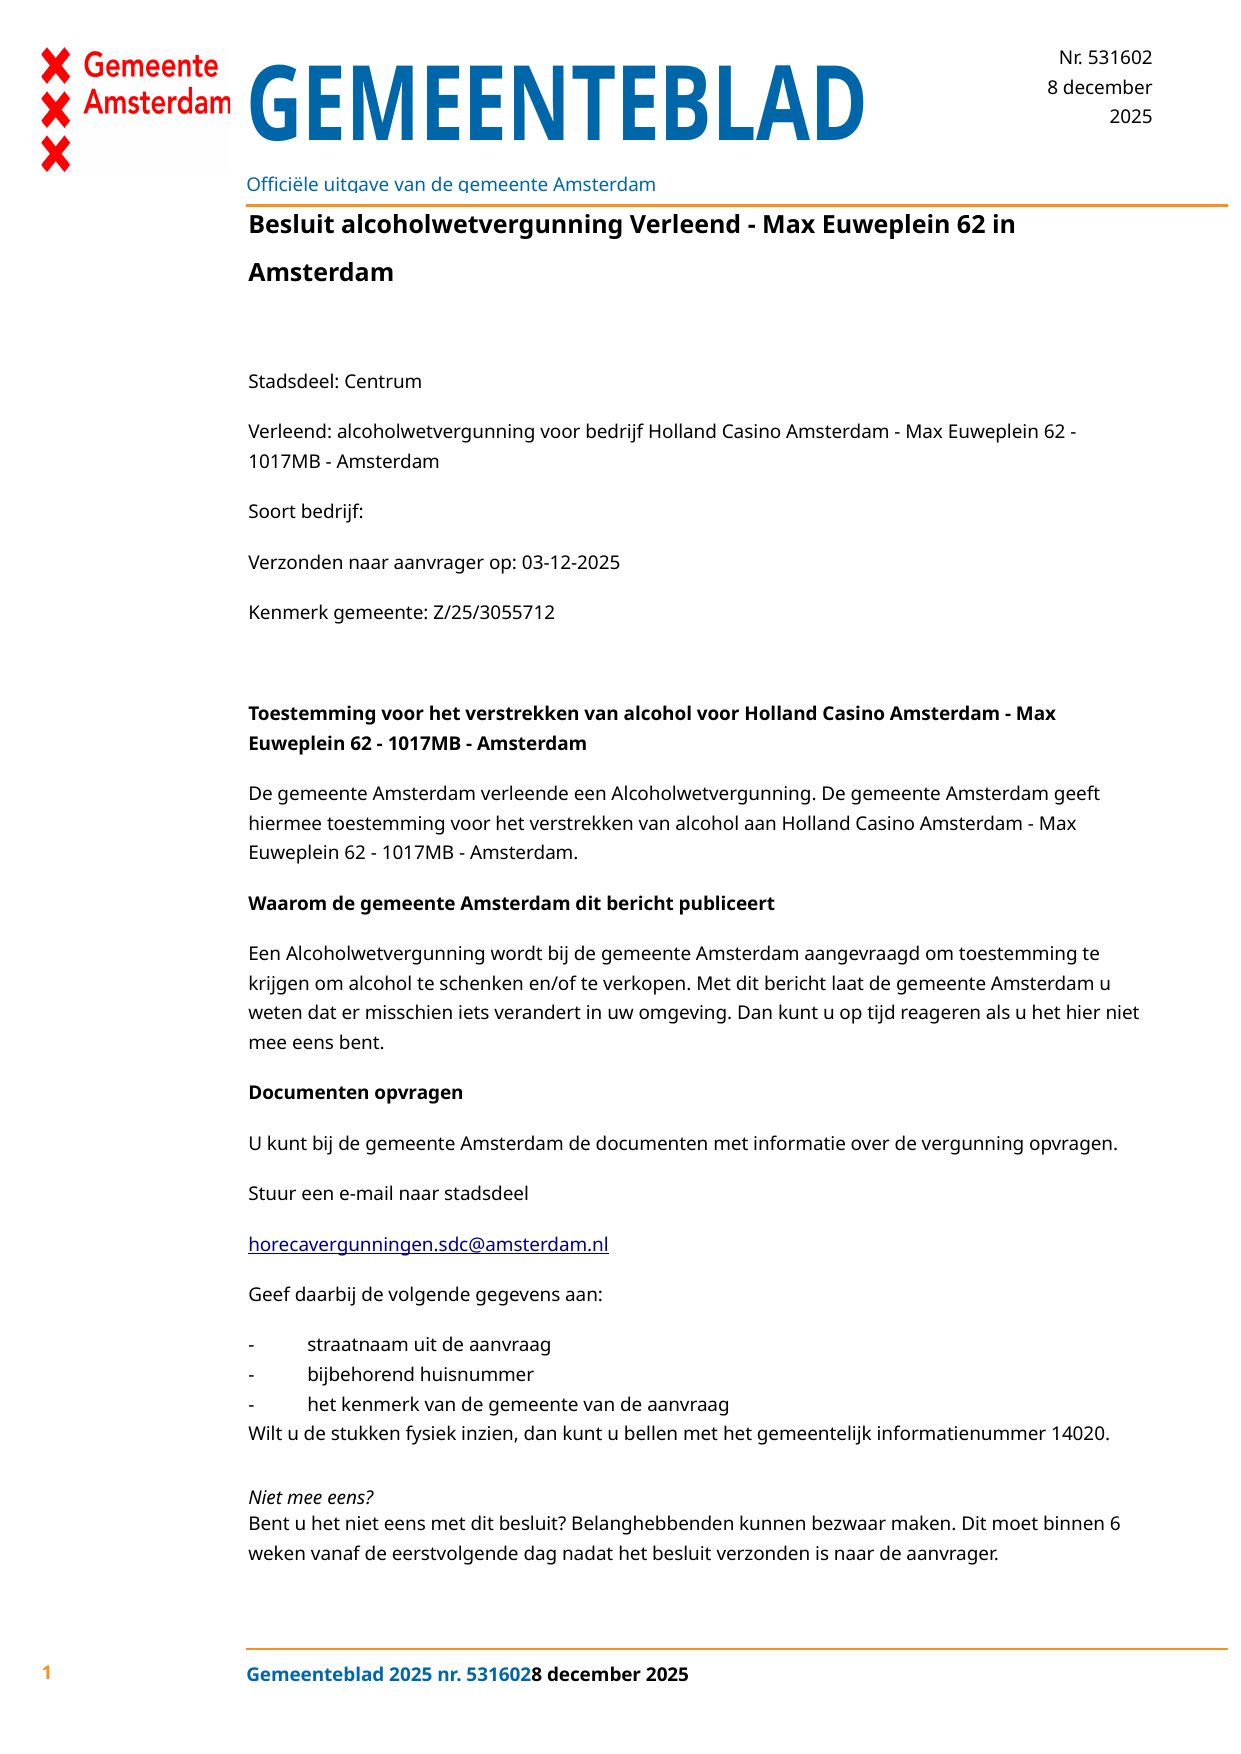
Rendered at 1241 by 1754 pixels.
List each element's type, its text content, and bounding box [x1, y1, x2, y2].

text Een Alcoholwetvergunning wordt bij de gemeente Amsterdam aangevraagd om toestemming te krijgen om alcohol te schenken en/of te verkopen. Met dit bericht laat de gemeente Amsterdam u weten dat er misschien iets verandert in uw omgeving. Dan kunt u op tijd reageren als u het hier niet mee eens bent. [248, 940, 1152, 1055]
text Verzonden naar aanvrager op: 03-12-2025 [248, 549, 1152, 575]
text Documenten opvragen [248, 1079, 1152, 1105]
text Geef daarbij de volgende gegevens aan: [248, 1281, 1152, 1307]
text Wilt u de stukken fysiek inzien, dan kunt u bellen met het gemeentelijk informatienummer 14020. [248, 1420, 1152, 1446]
text Soort bedrijf: [248, 499, 1152, 524]
text Bent u het niet eens met dit besluit? Belanghebbenden kunnen bezwaar maken. Dit moet binnen 6 weken vanaf de eerstvolgende dag nadat het besluit verzonden is naar de aanvrager. [248, 1510, 1152, 1565]
list straatnaam uit de aanvraag [248, 1332, 1152, 1357]
text U kunt bij de gemeente Amsterdam de documenten met informatie over de vergunning opvragen. [248, 1130, 1152, 1156]
picture [41, 47, 231, 172]
text Toestemming voor het verstrekken van alcohol voor Holland Casino Amsterdam - Max Euweplein 62 - 1017MB - Amsterdam [248, 700, 1152, 756]
text De gemeente Amsterdam verleende een Alcoholwetvergunning. De gemeente Amsterdam geeft hiermee toestemming voor het verstrekken van alcohol aan Holland Casino Amsterdam - Max Euweplein 62 - 1017MB - Amsterdam. [248, 780, 1152, 865]
text Stuur een e-mail naar stadsdeel [248, 1180, 1152, 1206]
text Niet mee eens? [248, 1484, 1152, 1510]
list het kenmerk van de gemeente van de aanvraag [248, 1391, 1152, 1417]
text horecavergunningen.sdc@amsterdam.nl [248, 1231, 1152, 1257]
text Stadsdeel: Centrum [248, 368, 1152, 394]
text Waarom de gemeente Amsterdam dit bericht publiceert [248, 890, 1152, 916]
text Verleend: alcoholwetvergunning voor bedrijf Holland Casino Amsterdam - Max Euweplein 62 - 1017MB - Amsterdam [248, 419, 1152, 474]
list bijbehorend huisnummer [248, 1361, 1152, 1387]
text Besluit alcoholwetvergunning Verleend - Max Euweplein 62 in Amsterdam [248, 207, 1152, 288]
text Kenmerk gemeente: Z/25/3055712 [248, 599, 1152, 625]
